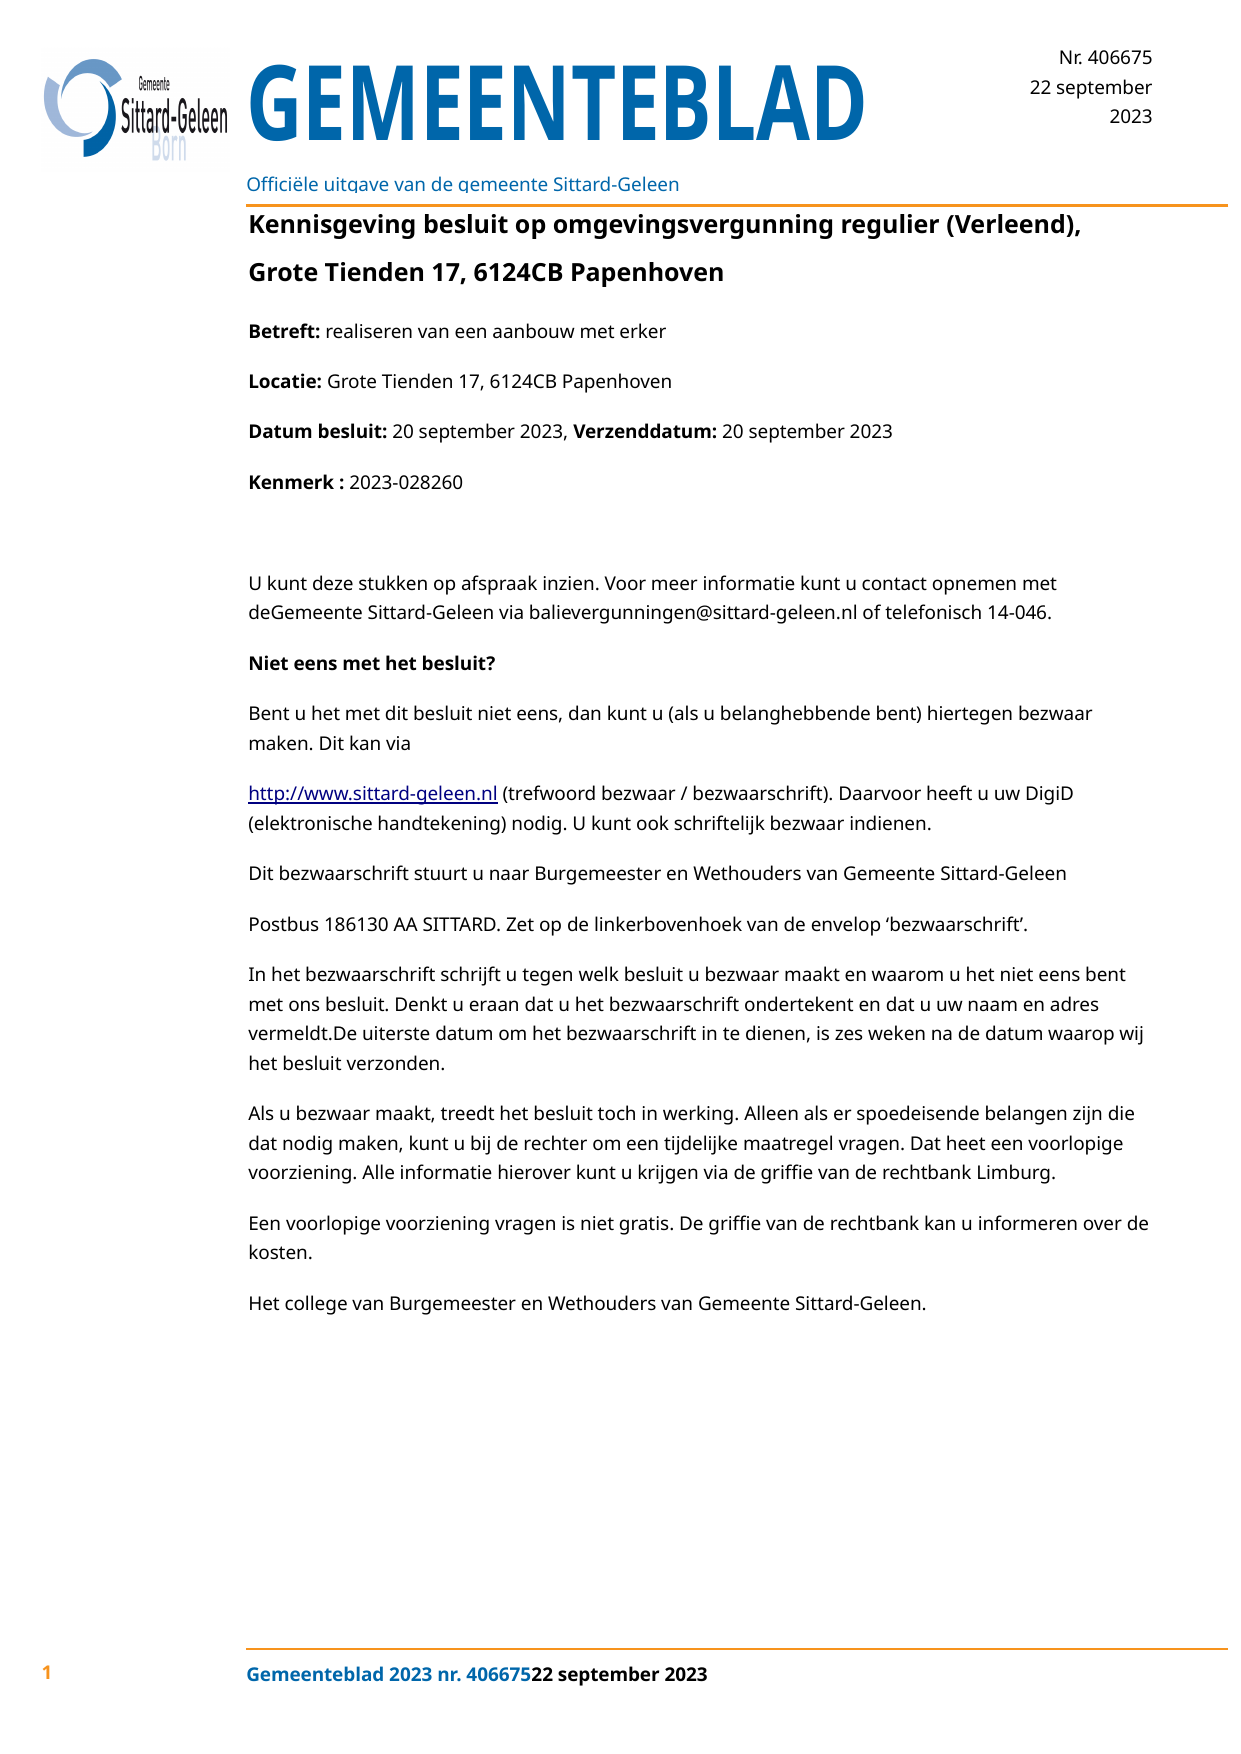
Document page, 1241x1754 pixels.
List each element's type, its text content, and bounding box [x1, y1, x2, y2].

text Dit bezwaarschrift stuurt u naar Burgemeester en Wethouders van Gemeente Sittard-Geleen [248, 860, 1152, 886]
text Bent u het met dit besluit niet eens, dan kunt u (als u belanghebbende bent) hiertegen bezwaar maken. Dit kan via [248, 700, 1152, 756]
text Datum besluit: 20 september 2023, Verzenddatum: 20 september 2023 [248, 419, 1152, 444]
picture [41, 47, 231, 172]
text Kenmerk : 2023-028260 [248, 469, 1152, 495]
text Postbus 186130 AA SITTARD. Zet op de linkerbovenhoek van de envelop ‘bezwaarschrift’. [248, 911, 1152, 937]
text In het bezwaarschrift schrijft u tegen welk besluit u bezwaar maakt en waarom u het niet eens bent met ons besluit. Denkt u eraan dat u het bezwaarschrift ondertekent en dat u uw naam en adres vermeldt.De uiterste datum om het bezwaarschrift in te dienen, is zes weken na de datum waarop wij het besluit verzonden. [248, 961, 1152, 1076]
text Niet eens met het besluit? [248, 650, 1152, 676]
text Locatie: Grote Tienden 17, 6124CB Papenhoven [248, 368, 1152, 394]
text Als u bezwaar maakt, treedt het besluit toch in werking. Alleen als er spoedeisende belangen zijn die dat nodig maken, kunt u bij de rechter om een tijdelijke maatregel vragen. Dat heet een voorlopige voorziening. Alle informatie hierover kunt u krijgen via de griffie van de rechtbank Limburg. [248, 1100, 1152, 1185]
text Een voorlopige voorziening vragen is niet gratis. De griffie van de rechtbank kan u informeren over de kosten. [248, 1210, 1152, 1265]
text Kennisgeving besluit op omgevingsvergunning regulier (Verleend), Grote Tienden 17, 6124CB Papenhoven [248, 207, 1152, 288]
text http://www.sittard-geleen.nl (trefwoord bezwaar / bezwaarschrift). Daarvoor heeft u uw DigiD (elektronische handtekening) nodig. U kunt ook schriftelijk bezwaar indienen. [248, 780, 1152, 836]
text U kunt deze stukken op afspraak inzien. Voor meer informatie kunt u contact opnemen met deGemeente Sittard-Geleen via balievergunningen@sittard-geleen.nl of telefonisch 14-046. [248, 570, 1152, 625]
text Het college van Burgemeester en Wethouders van Gemeente Sittard-Geleen. [248, 1290, 1152, 1316]
text Betreft: realiseren van een aanbouw met erker [248, 318, 1152, 344]
